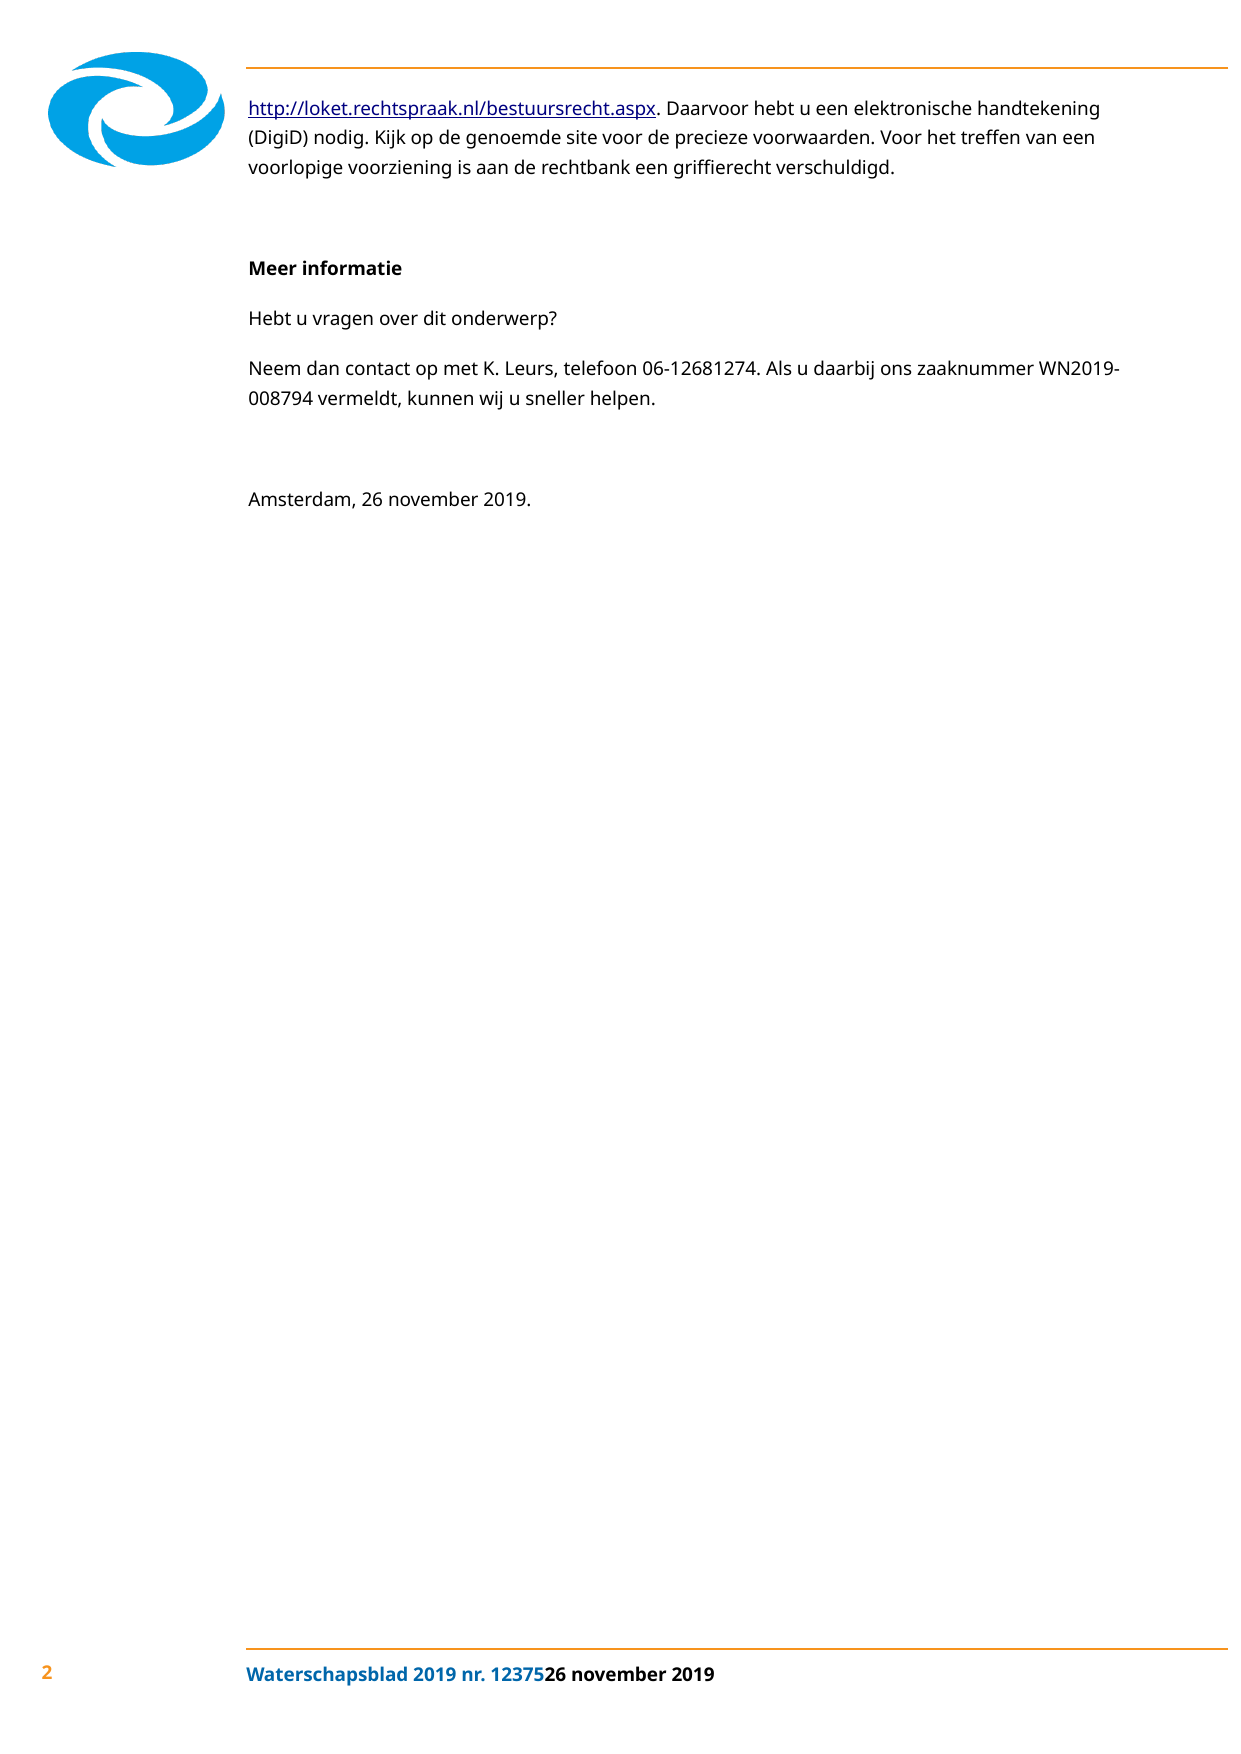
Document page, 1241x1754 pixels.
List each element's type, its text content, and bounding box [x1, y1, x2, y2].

text http://loket.rechtspraak.nl/bestuursrecht.aspx. Daarvoor hebt u een elektronische handtekening (DigiD) nodig. Kijk op de genoemde site voor de precieze voorwaarden. Voor het treffen van een voorlopige voorziening is aan de rechtbank een griffierecht verschuldigd. [248, 95, 1152, 180]
text Neem dan contact op met K. Leurs, telefoon 06-12681274. Als u daarbij ons zaaknummer WN2019-008794 vermeldt, kunnen wij u sneller helpen. [248, 356, 1152, 411]
text Amsterdam, 26 november 2019. [248, 486, 1152, 512]
text Hebt u vragen over dit onderwerp? [248, 305, 1152, 331]
text Meer informatie [248, 255, 1152, 281]
picture [41, 47, 231, 172]
